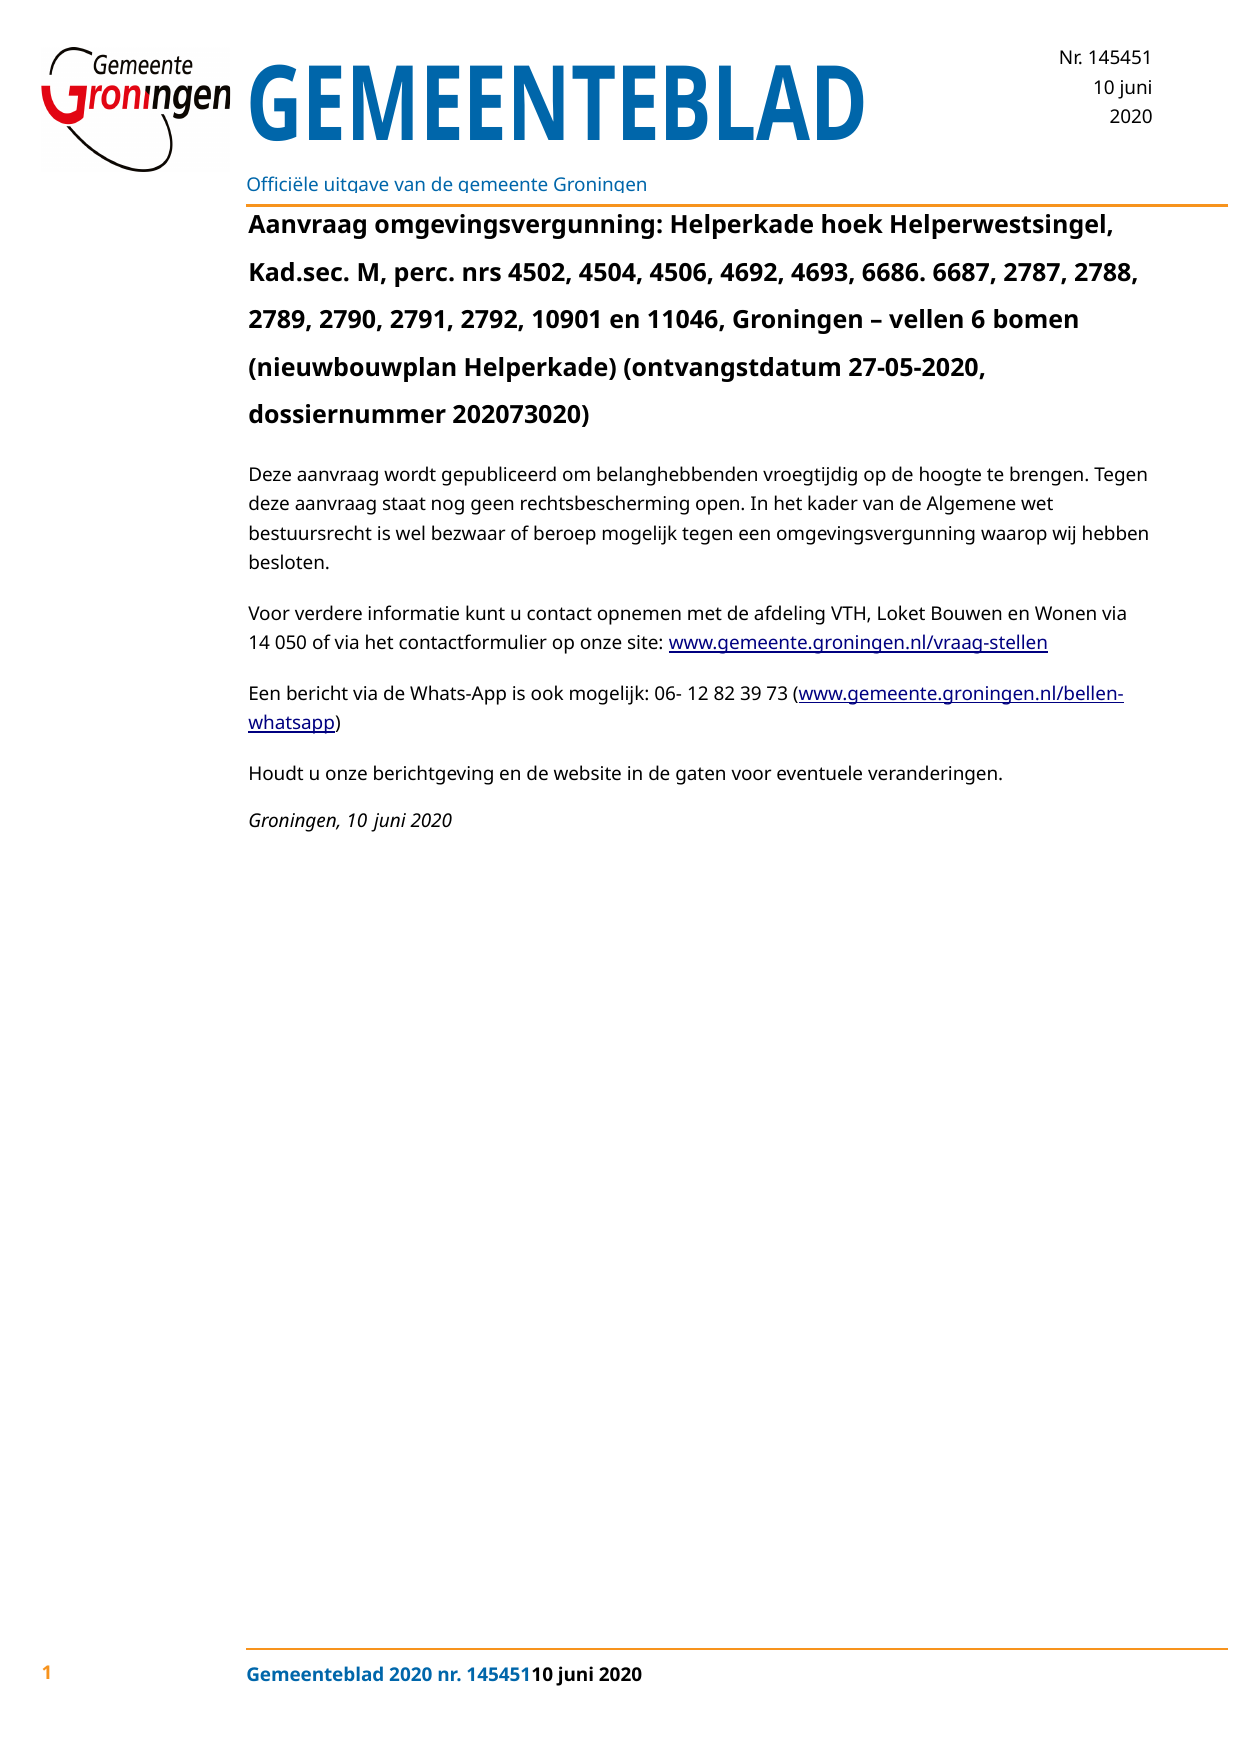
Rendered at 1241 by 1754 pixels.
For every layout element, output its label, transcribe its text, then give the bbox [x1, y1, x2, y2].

text Een bericht via de Whats-App is ook mogelijk: 06- 12 82 39 73 (www.gemeente.groningen.nl/bellen-whatsapp) [248, 680, 1152, 735]
text Groningen, 10 juni 2020 [248, 808, 1152, 833]
text Voor verdere informatie kunt u contact opnemen met de afdeling VTH, Loket Bouwen en Wonen via 14 050 of via het contactformulier op onze site: www.gemeente.groningen.nl/vraag-stellen [248, 600, 1152, 655]
text Deze aanvraag wordt gepubliceerd om belanghebbenden vroegtijdig op de hoogte te brengen. Tegen deze aanvraag staat nog geen rechtsbescherming open. In het kader van de Algemene wet bestuursrecht is wel bezwaar of beroep mogelijk tegen een omgevingsvergunning waarop wij hebben besloten. [248, 461, 1152, 575]
picture [41, 47, 231, 172]
text Houdt u onze berichtgeving en de website in de gaten voor eventuele veranderingen. [248, 760, 1152, 786]
text Aanvraag omgevingsvergunning: Helperkade hoek Helperwestsingel, Kad.sec. M, perc. nrs 4502, 4504, 4506, 4692, 4693, 6686. 6687, 2787, 2788, 2789, 2790, 2791, 2792, 10901 en 11046, Groningen – vellen 6 bomen (nieuwbouwplan Helperkade) (ontvangstdatum 27-05-2020, dossiernummer 202073020) [248, 207, 1152, 431]
